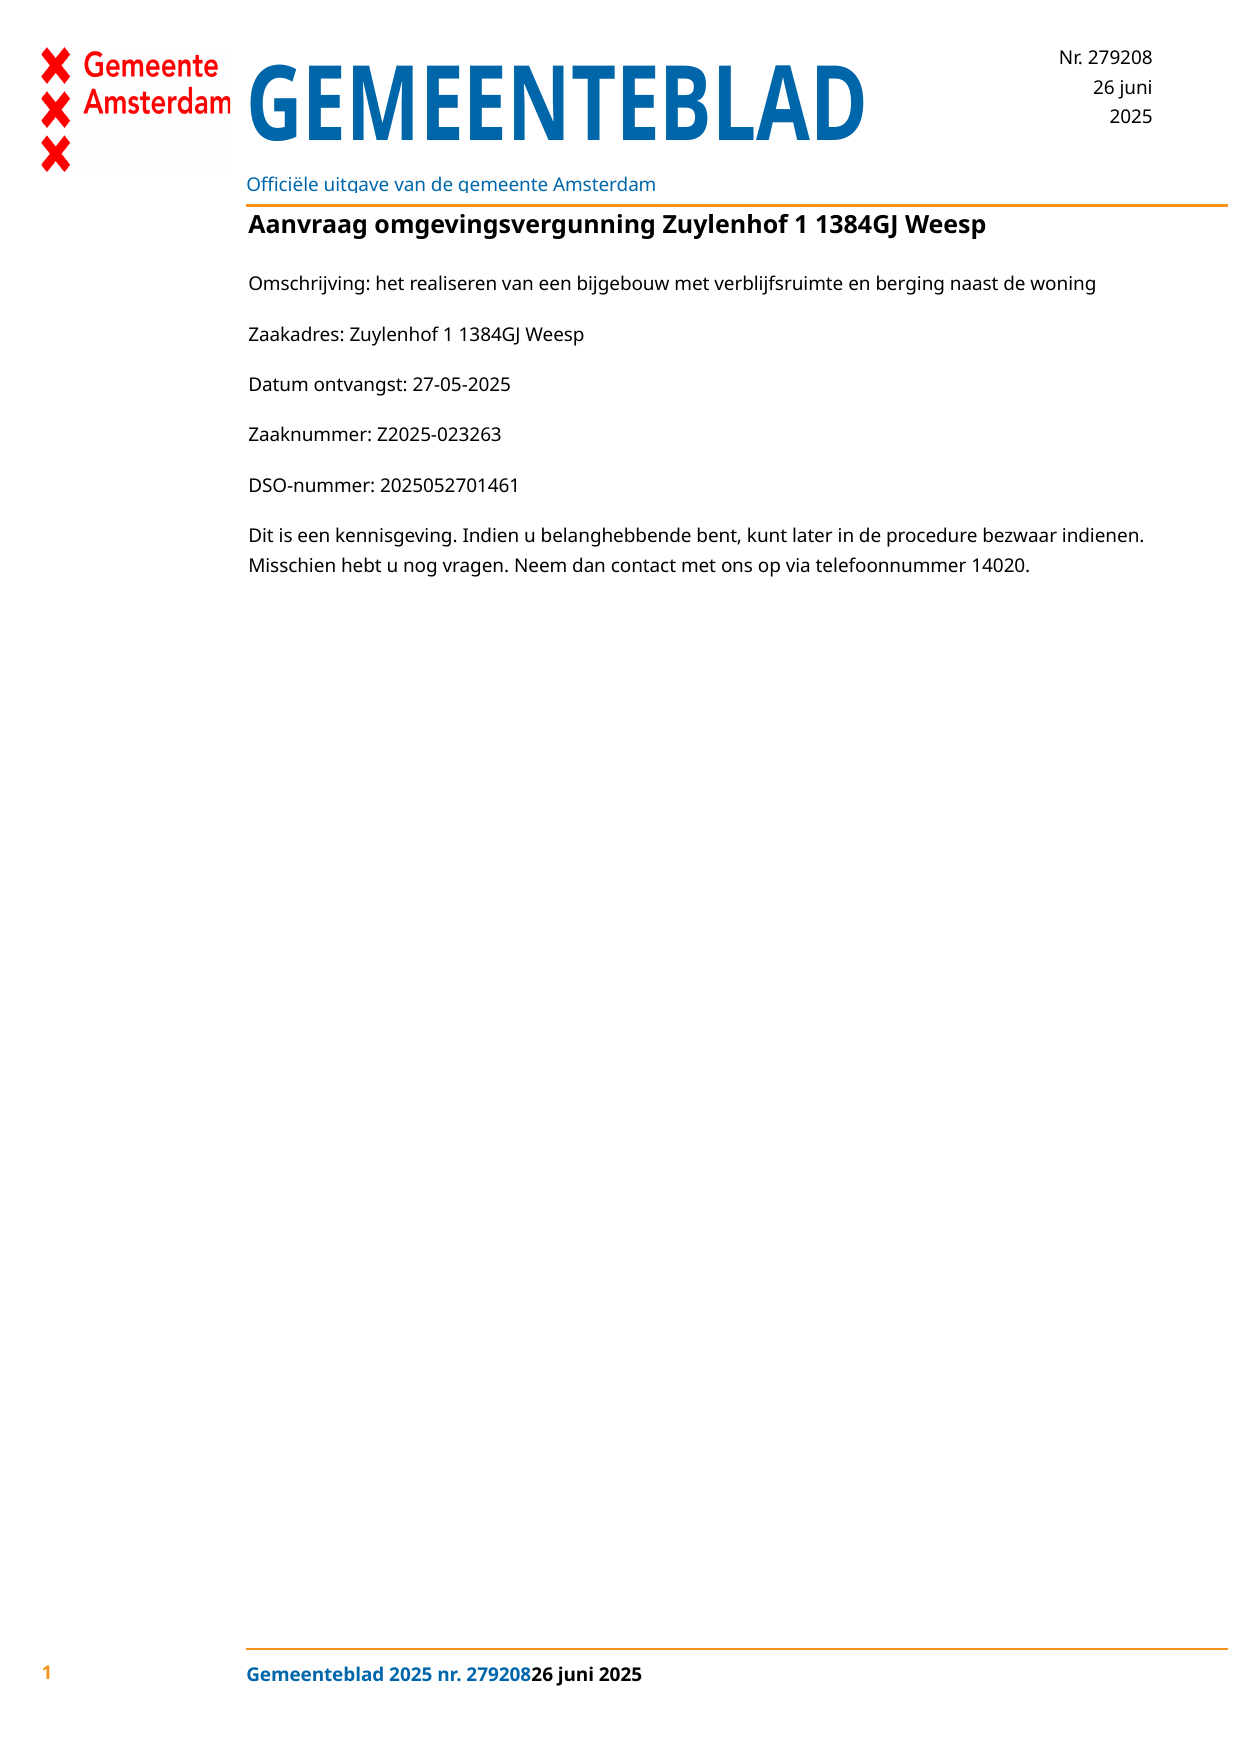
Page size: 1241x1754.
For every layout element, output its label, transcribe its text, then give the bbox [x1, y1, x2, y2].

text Zaakadres: Zuylenhof 1 1384GJ Weesp [248, 321, 1152, 346]
text Omschrijving: het realiseren van een bijgebouw met verblijfsruimte en berging naast de woning [248, 270, 1152, 296]
picture [41, 47, 231, 172]
text Zaaknummer: Z2025-023263 [248, 422, 1152, 447]
text Dit is een kennisgeving. Indien u belanghebbende bent, kunt later in de procedure bezwaar indienen. Misschien hebt u nog vragen. Neem dan contact met ons op via telefoonnummer 14020. [248, 522, 1152, 578]
text Aanvraag omgevingsvergunning Zuylenhof 1 1384GJ Weesp [248, 207, 1152, 241]
text Datum ontvangst: 27-05-2025 [248, 371, 1152, 397]
text DSO-nummer: 2025052701461 [248, 472, 1152, 498]
